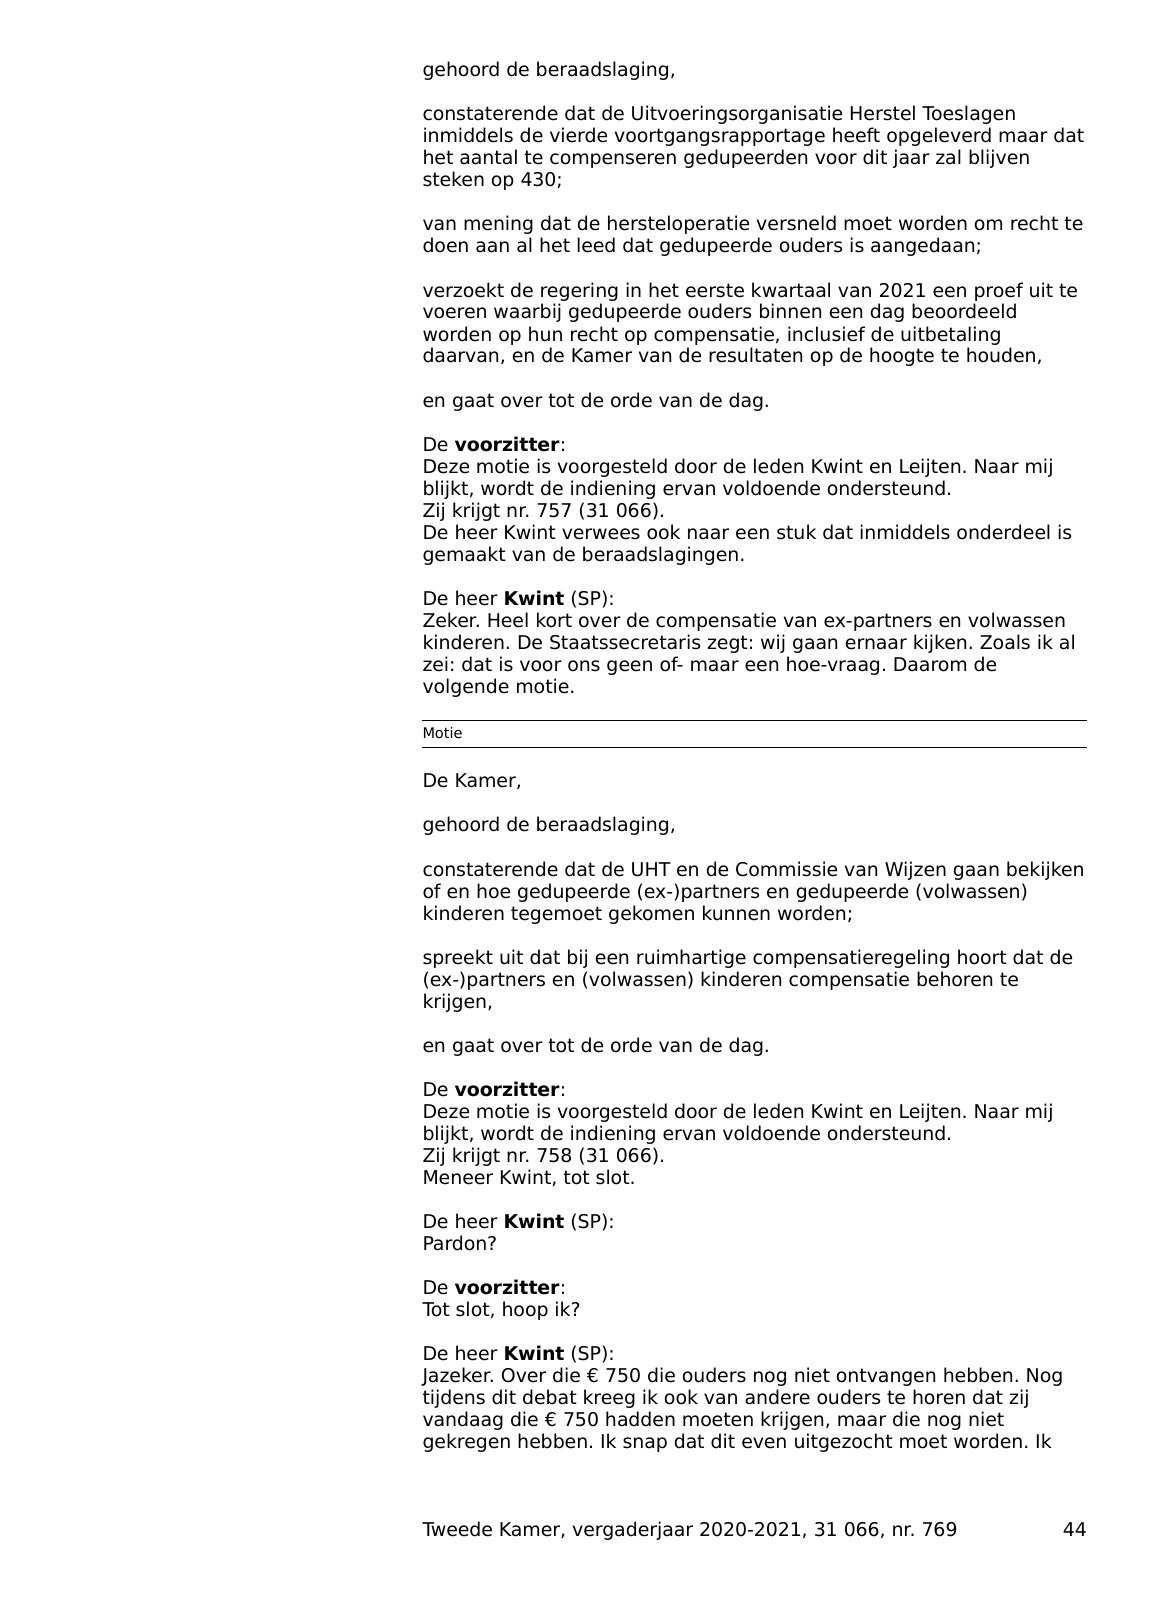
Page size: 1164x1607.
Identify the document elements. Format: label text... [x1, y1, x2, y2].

text spreekt uit dat bij een ruimhartige compensatieregeling hoort dat de (ex-)partners en (volwassen) kinderen compensatie behoren te krijgen, [422, 947, 1087, 1013]
text Zeker. Heel kort over de compensatie van ex-partners en volwassen kinderen. De Staatssecretaris zegt: wij gaan ernaar kijken. Zoals ik al zei: dat is voor ons geen of- maar een hoe-vraag. Daarom de volgende motie. [422, 610, 1087, 698]
text Deze motie is voorgesteld door de leden Kwint en Leijten. Naar mij blijkt, wordt de indiening ervan voldoende ondersteund. [422, 1101, 1087, 1145]
text gehoord de beraadslaging, [422, 814, 1087, 836]
text De heer Kwint (SP): [422, 588, 1087, 610]
text De heer Kwint verwees ook naar een stuk dat inmiddels onderdeel is gemaakt van de beraadslagingen. [422, 522, 1087, 566]
text en gaat over tot de orde van de dag. [422, 389, 1087, 412]
text Pardon? [422, 1233, 1087, 1255]
text De heer Kwint (SP): [422, 1211, 1087, 1233]
text De heer Kwint (SP): [422, 1343, 1087, 1365]
text Tot slot, hoop ik? [422, 1299, 1087, 1321]
text van mening dat de hersteloperatie versneld moet worden om recht te doen aan al het leed dat gedupeerde ouders is aangedaan; [422, 213, 1087, 257]
text De voorzitter: [422, 1079, 1087, 1101]
text Zij krijgt nr. 758 (31 066). [422, 1145, 1087, 1167]
text constaterende dat de UHT en de Commissie van Wijzen gaan bekijken of en hoe gedupeerde (ex-)partners en gedupeerde (volwassen) kinderen tegemoet gekomen kunnen worden; [422, 858, 1087, 924]
text en gaat over tot de orde van de dag. [422, 1035, 1087, 1057]
text De voorzitter: [422, 434, 1087, 456]
text verzoekt de regering in het eerste kwartaal van 2021 een proef uit te voeren waarbij gedupeerde ouders binnen een dag beoordeeld worden op hun recht op compensatie, inclusief de uitbetaling daarvan, en de Kamer van de resultaten op de hoogte te houden, [422, 279, 1087, 367]
text Deze motie is voorgesteld door de leden Kwint en Leijten. Naar mij blijkt, wordt de indiening ervan voldoende ondersteund. [422, 456, 1087, 500]
text Zij krijgt nr. 757 (31 066). [422, 500, 1087, 522]
text De voorzitter: [422, 1277, 1087, 1299]
text Jazeker. Over die € 750 die ouders nog niet ontvangen hebben. Nog tijdens dit debat kreeg ik ook van andere ouders te horen dat zij vandaag die € 750 hadden moeten krijgen, maar die nog niet gekregen hebben. Ik snap dat dit even uitgezocht moet worden. Ik [422, 1365, 1087, 1453]
text gehoord de beraadslaging, [422, 59, 1087, 81]
text Meneer Kwint, tot slot. [422, 1167, 1087, 1189]
text constaterende dat de Uitvoeringsorganisatie Herstel Toeslagen inmiddels de vierde voortgangsrapportage heeft opgeleverd maar dat het aantal te compenseren gedupeerden voor dit jaar zal blijven steken op 430; [422, 103, 1087, 191]
table_header Motie [422, 721, 1087, 747]
text De Kamer, [422, 770, 1087, 792]
